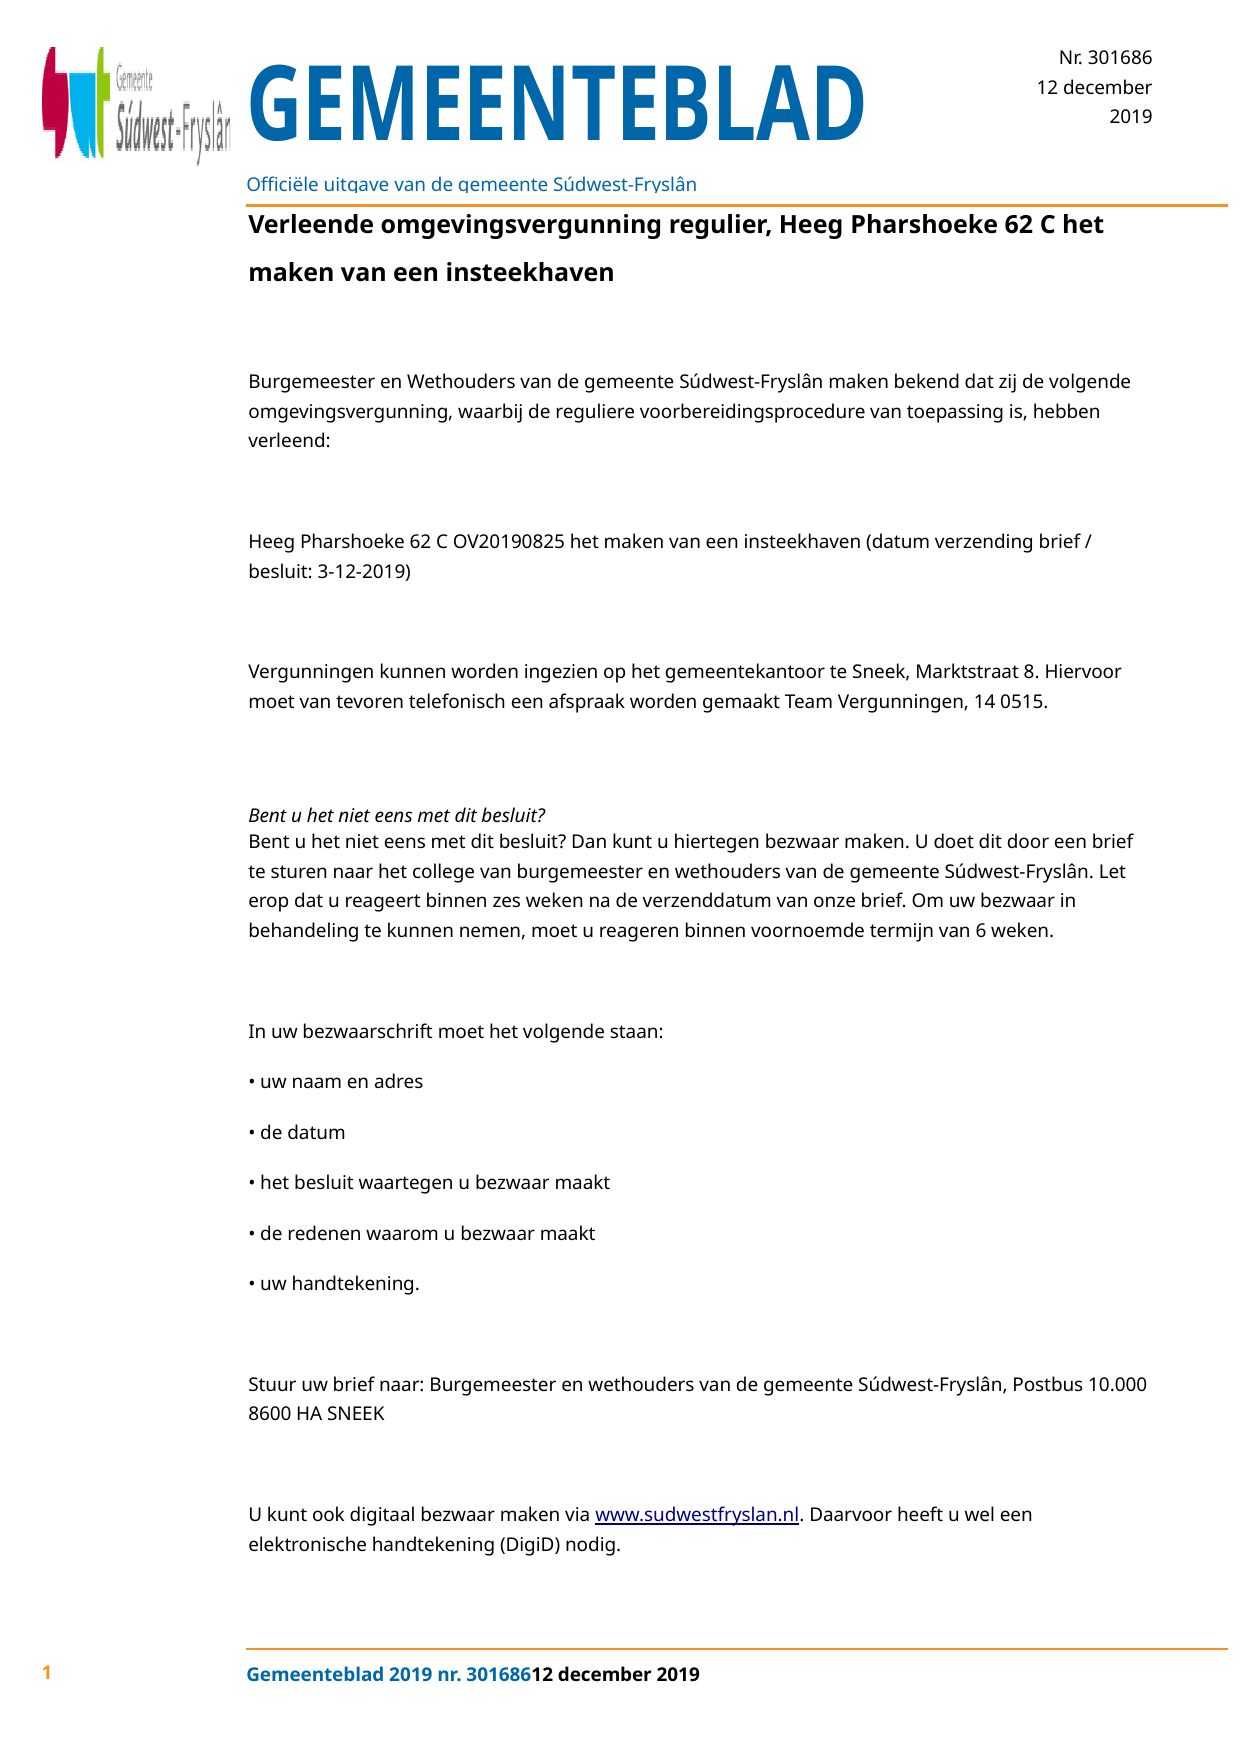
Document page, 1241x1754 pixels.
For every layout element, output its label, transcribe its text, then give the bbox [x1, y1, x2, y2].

text In uw bezwaarschrift moet het volgende staan: [248, 1018, 1152, 1044]
text Burgemeester en Wethouders van de gemeente Súdwest-Fryslân maken bekend dat zij de volgende omgevingsvergunning, waarbij de reguliere voorbereidingsprocedure van toepassing is, hebben verleend: [248, 368, 1152, 453]
text Heeg Pharshoeke 62 C OV20190825 het maken van een insteekhaven (datum verzending brief / besluit: 3-12-2019) [248, 528, 1152, 584]
text Bent u het niet eens met dit besluit? [248, 803, 1152, 828]
text • uw handtekening. [248, 1270, 1152, 1296]
text Bent u het niet eens met dit besluit? Dan kunt u hiertegen bezwaar maken. U doet dit door een brief te sturen naar het college van burgemeester en wethouders van de gemeente Súdwest-Fryslân. Let erop dat u reageert binnen zes weken na de verzenddatum van onze brief. Om uw bezwaar in behandeling te kunnen nemen, moet u reageren binnen voornoemde termijn van 6 weken. [248, 828, 1152, 943]
text • de datum [248, 1119, 1152, 1144]
text Verleende omgevingsvergunning regulier, Heeg Pharshoeke 62 C het maken van een insteekhaven [248, 207, 1152, 288]
text U kunt ook digitaal bezwaar maken via www.sudwestfryslan.nl. Daarvoor heeft u wel een elektronische handtekening (DigiD) nodig. [248, 1501, 1152, 1557]
picture [41, 47, 231, 172]
text Stuur uw brief naar: Burgemeester en wethouders van de gemeente Súdwest-Fryslân, Postbus 10.000 8600 HA SNEEK [248, 1371, 1152, 1426]
text • de redenen waarom u bezwaar maakt [248, 1220, 1152, 1245]
text • uw naam en adres [248, 1068, 1152, 1094]
text • het besluit waartegen u bezwaar maakt [248, 1169, 1152, 1195]
text Vergunningen kunnen worden ingezien op het gemeentekantoor te Sneek, Marktstraat 8. Hiervoor moet van tevoren telefonisch een afspraak worden gemaakt Team Vergunningen, 14 0515. [248, 659, 1152, 714]
